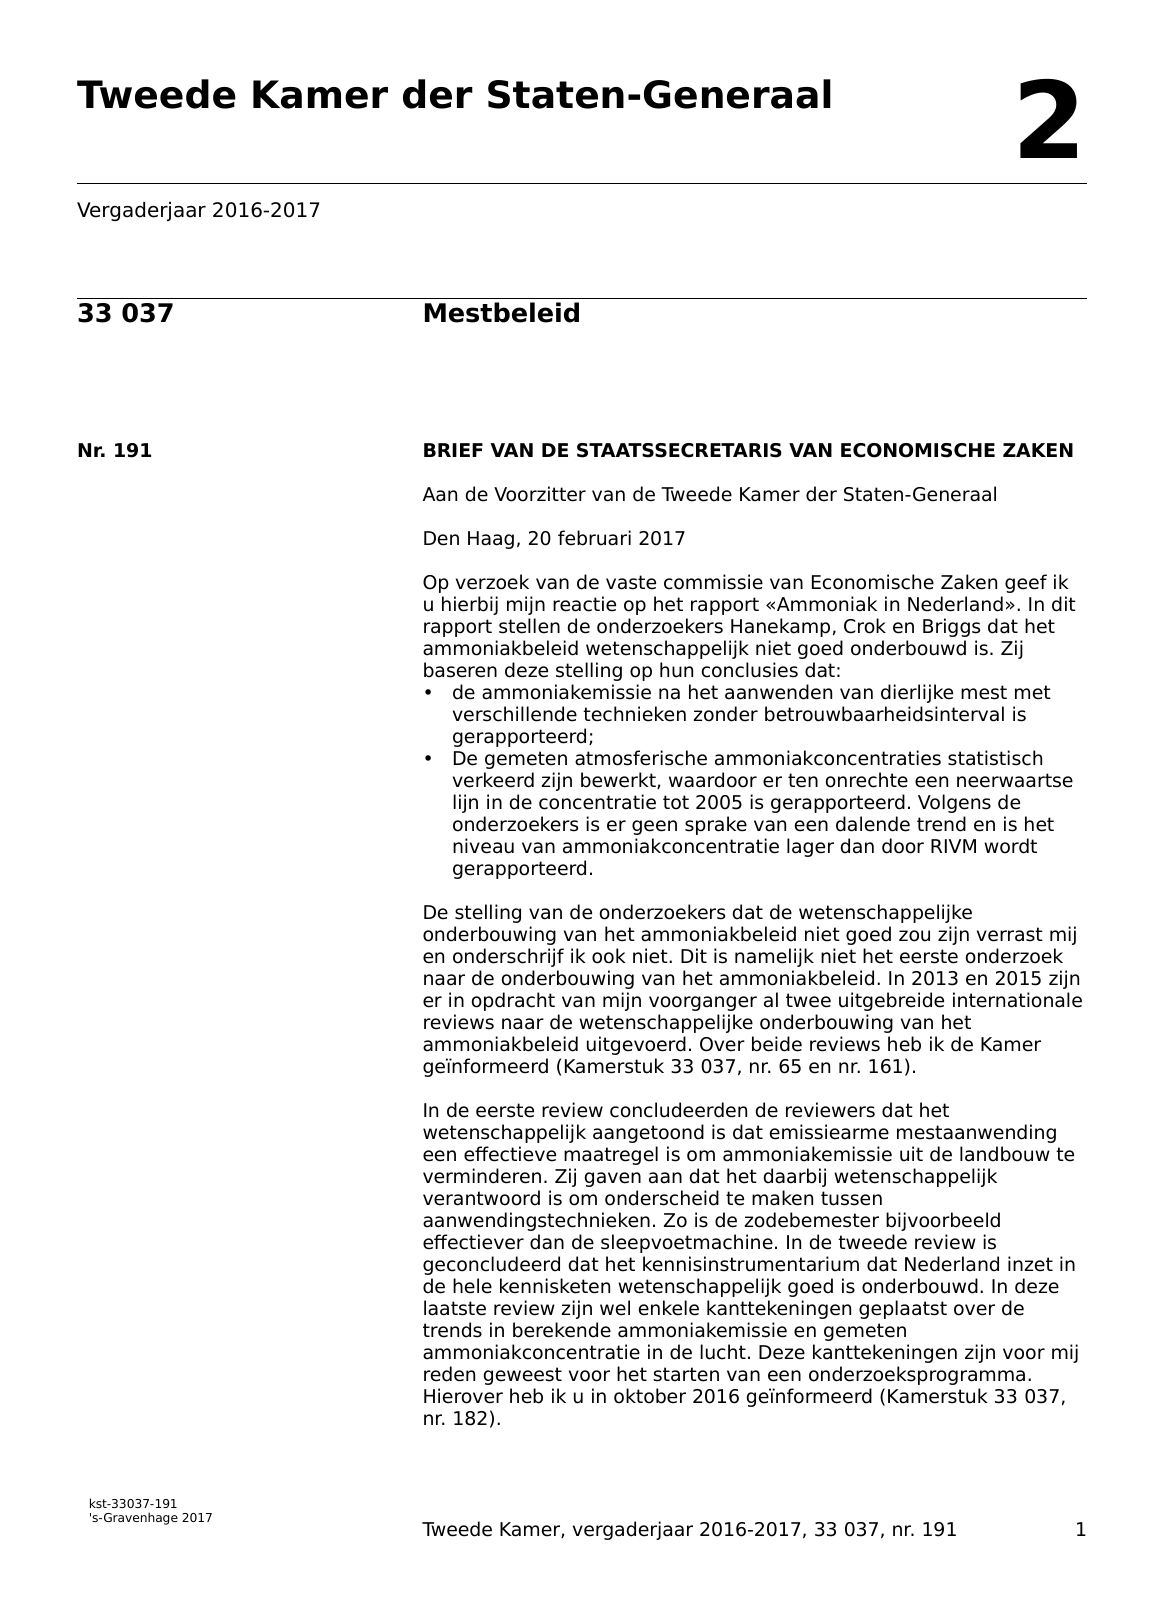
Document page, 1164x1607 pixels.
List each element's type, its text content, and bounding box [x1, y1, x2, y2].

text • De gemeten atmosferische ammoniakconcentraties statistisch verkeerd zijn bewerkt, waardoor er ten onrechte een neerwaartse lijn in de concentratie tot 2005 is gerapporteerd. Volgens de onderzoekers is er geen sprake van een dalende trend en is het niveau van ammoniakconcentratie lager dan door RIVM wordt gerapporteerd. [422, 748, 1087, 880]
subtitle 33 037 Mestbeleid [77, 299, 1087, 329]
table_header 2 [886, 59, 1087, 183]
text In de eerste review concludeerden de reviewers dat het wetenschappelijk aangetoond is dat emissiearme mestaanwending een effectieve maatregel is om ammoniakemissie uit de landbouw te verminderen. Zij gaven aan dat het daarbij wetenschappelijk verantwoord is om onderscheid te maken tussen aanwendingstechnieken. Zo is de zodebemester bijvoorbeeld effectiever dan de sleepvoetmachine. In de tweede review is geconcludeerd dat het kennisinstrumentarium dat Nederland inzet in de hele kennisketen wetenschappelijk goed is onderbouwd. In deze laatste review zijn wel enkele kanttekeningen geplaatst over de trends in berekende ammoniakemissie en gemeten ammoniakconcentratie in de lucht. Deze kanttekeningen zijn voor mij reden geweest voor het starten van een onderzoeksprogramma. Hierover heb ik u in oktober 2016 geïnformeerd (Kamerstuk 33 037, nr. 182). [422, 1100, 1087, 1430]
table_header Tweede Kamer der Staten-Generaal [77, 59, 886, 183]
text Aan de Voorzitter van de Tweede Kamer der Staten-Generaal [422, 484, 1087, 506]
text 's-Gravenhage 2017 [88, 1511, 323, 1525]
subtitle Nr. 191 BRIEF VAN DE STAATSSECRETARIS VAN ECONOMISCHE ZAKEN [77, 440, 1087, 462]
text • de ammoniakemissie na het aanwenden van dierlijke mest met verschillende technieken zonder betrouwbaarheidsinterval is gerapporteerd; [422, 682, 1087, 748]
text Den Haag, 20 februari 2017 [422, 528, 1087, 550]
table_cell Vergaderjaar 2016-2017 [77, 184, 1087, 298]
text kst-33037-191 [88, 1497, 323, 1511]
text De stelling van de onderzoekers dat de wetenschappelijke onderbouwing van het ammoniakbeleid niet goed zou zijn verrast mij en onderschrijf ik ook niet. Dit is namelijk niet het eerste onderzoek naar de onderbouwing van het ammoniakbeleid. In 2013 en 2015 zijn er in opdracht van mijn voorganger al twee uitgebreide internationale reviews naar de wetenschappelijke onderbouwing van het ammoniakbeleid uitgevoerd. Over beide reviews heb ik de Kamer geïnformeerd (Kamerstuk 33 037, nr. 65 en nr. 161). [422, 902, 1087, 1078]
text Op verzoek van de vaste commissie van Economische Zaken geef ik u hierbij mijn reactie op het rapport «Ammoniak in Nederland». In dit rapport stellen de onderzoekers Hanekamp, Crok en Briggs dat het ammoniakbeleid wetenschappelijk niet goed onderbouwd is. Zij baseren deze stelling op hun conclusies dat: [422, 572, 1087, 682]
